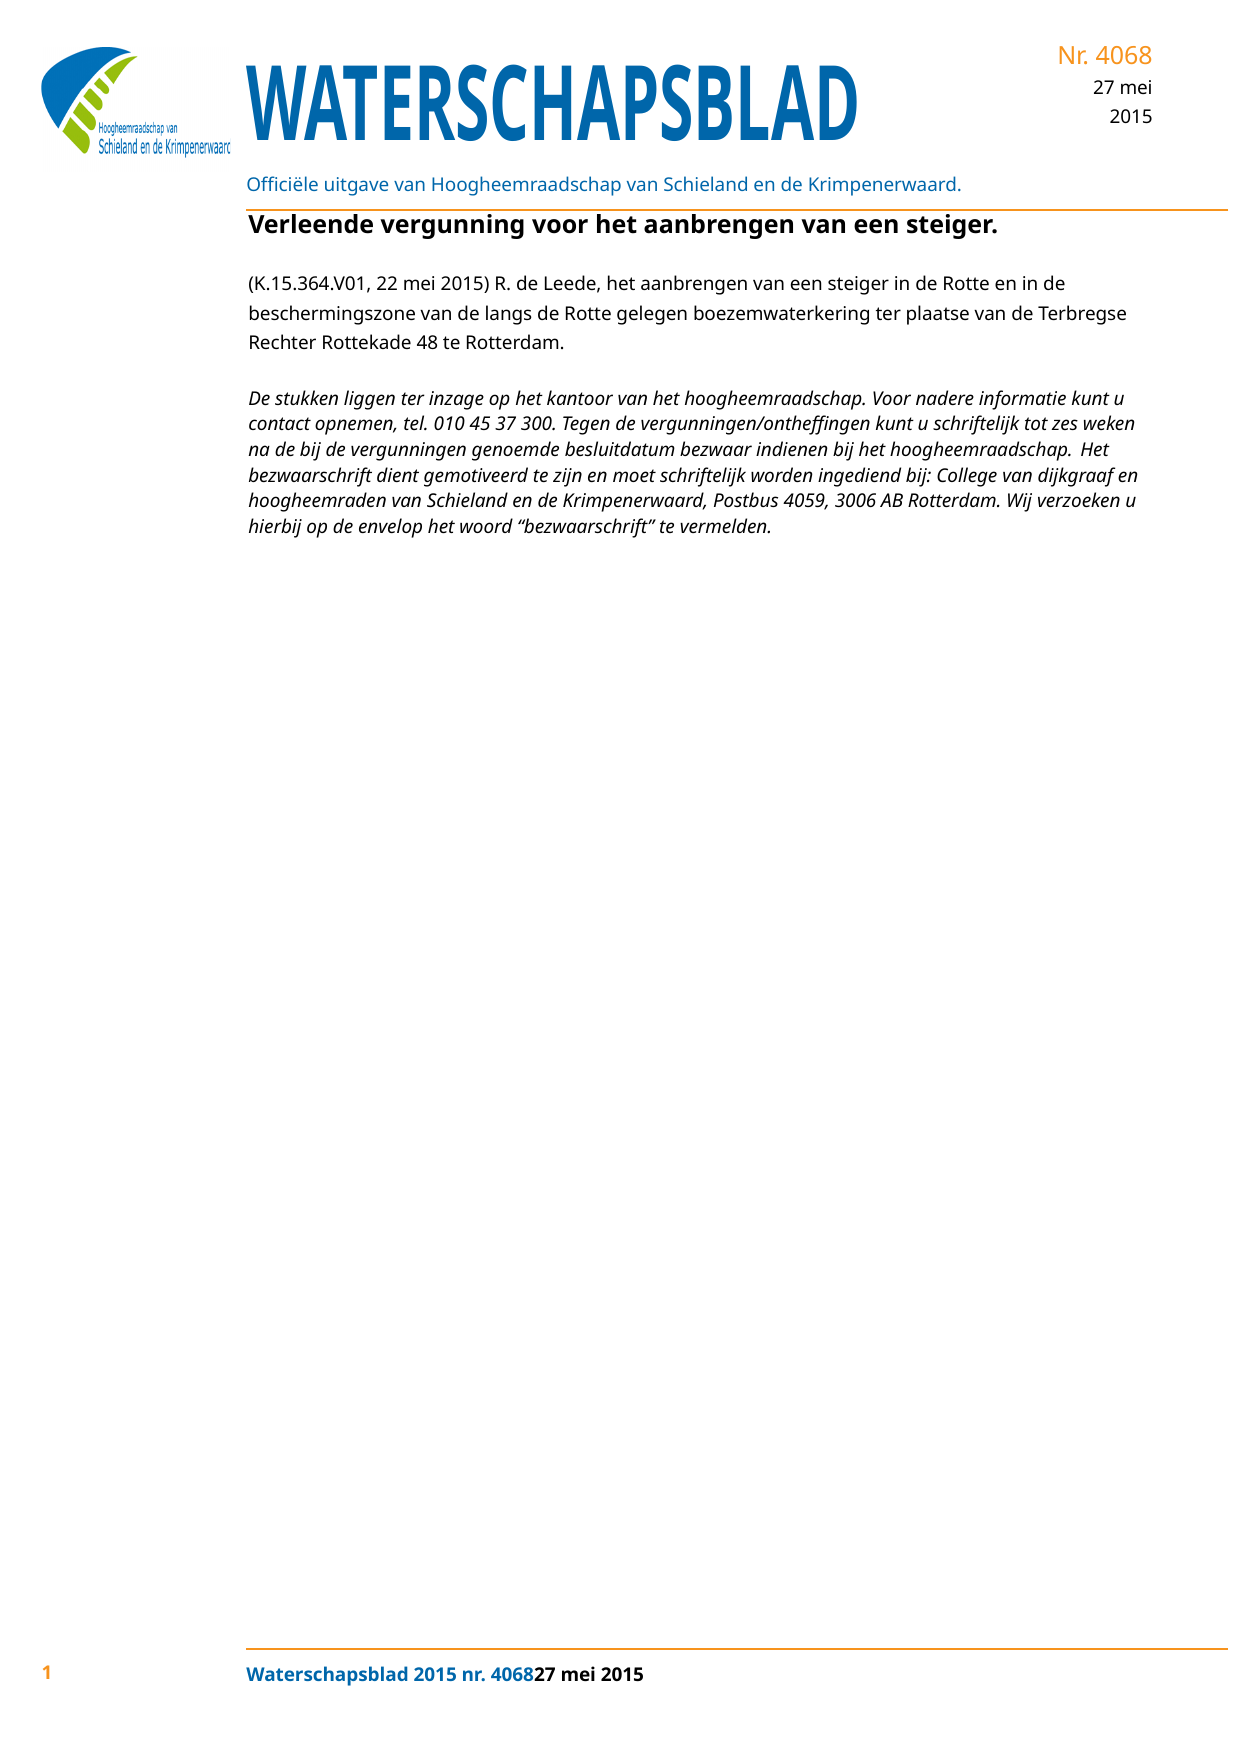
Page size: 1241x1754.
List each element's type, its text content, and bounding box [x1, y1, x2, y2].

text De stukken liggen ter inzage op het kantoor van het hoogheemraadschap. Voor nadere informatie kunt u contact opnemen, tel. 010 45 37 300. Tegen de vergunningen/ontheffingen kunt u schriftelijk tot zes weken na de bij de vergunningen genoemde besluitdatum bezwaar indienen bij het hoogheemraadschap. Het bezwaarschrift dient gemotiveerd te zijn en moet schriftelijk worden ingediend bij: College van dijkgraaf en hoogheemraden van Schieland en de Krimpenerwaard, Postbus 4059, 3006 AB Rotterdam. Wij verzoeken u hierbij op de envelop het woord “bezwaarschrift” te vermelden. [248, 385, 1152, 539]
text (K.15.364.V01, 22 mei 2015) R. de Leede, het aanbrengen van een steiger in de Rotte en in de beschermingszone van de langs de Rotte gelegen boezemwaterkering ter plaatse van de Terbregse Rechter Rottekade 48 te Rotterdam. [248, 270, 1152, 355]
text Verleende vergunning voor het aanbrengen van een steiger. [248, 211, 1152, 241]
picture [41, 47, 231, 172]
